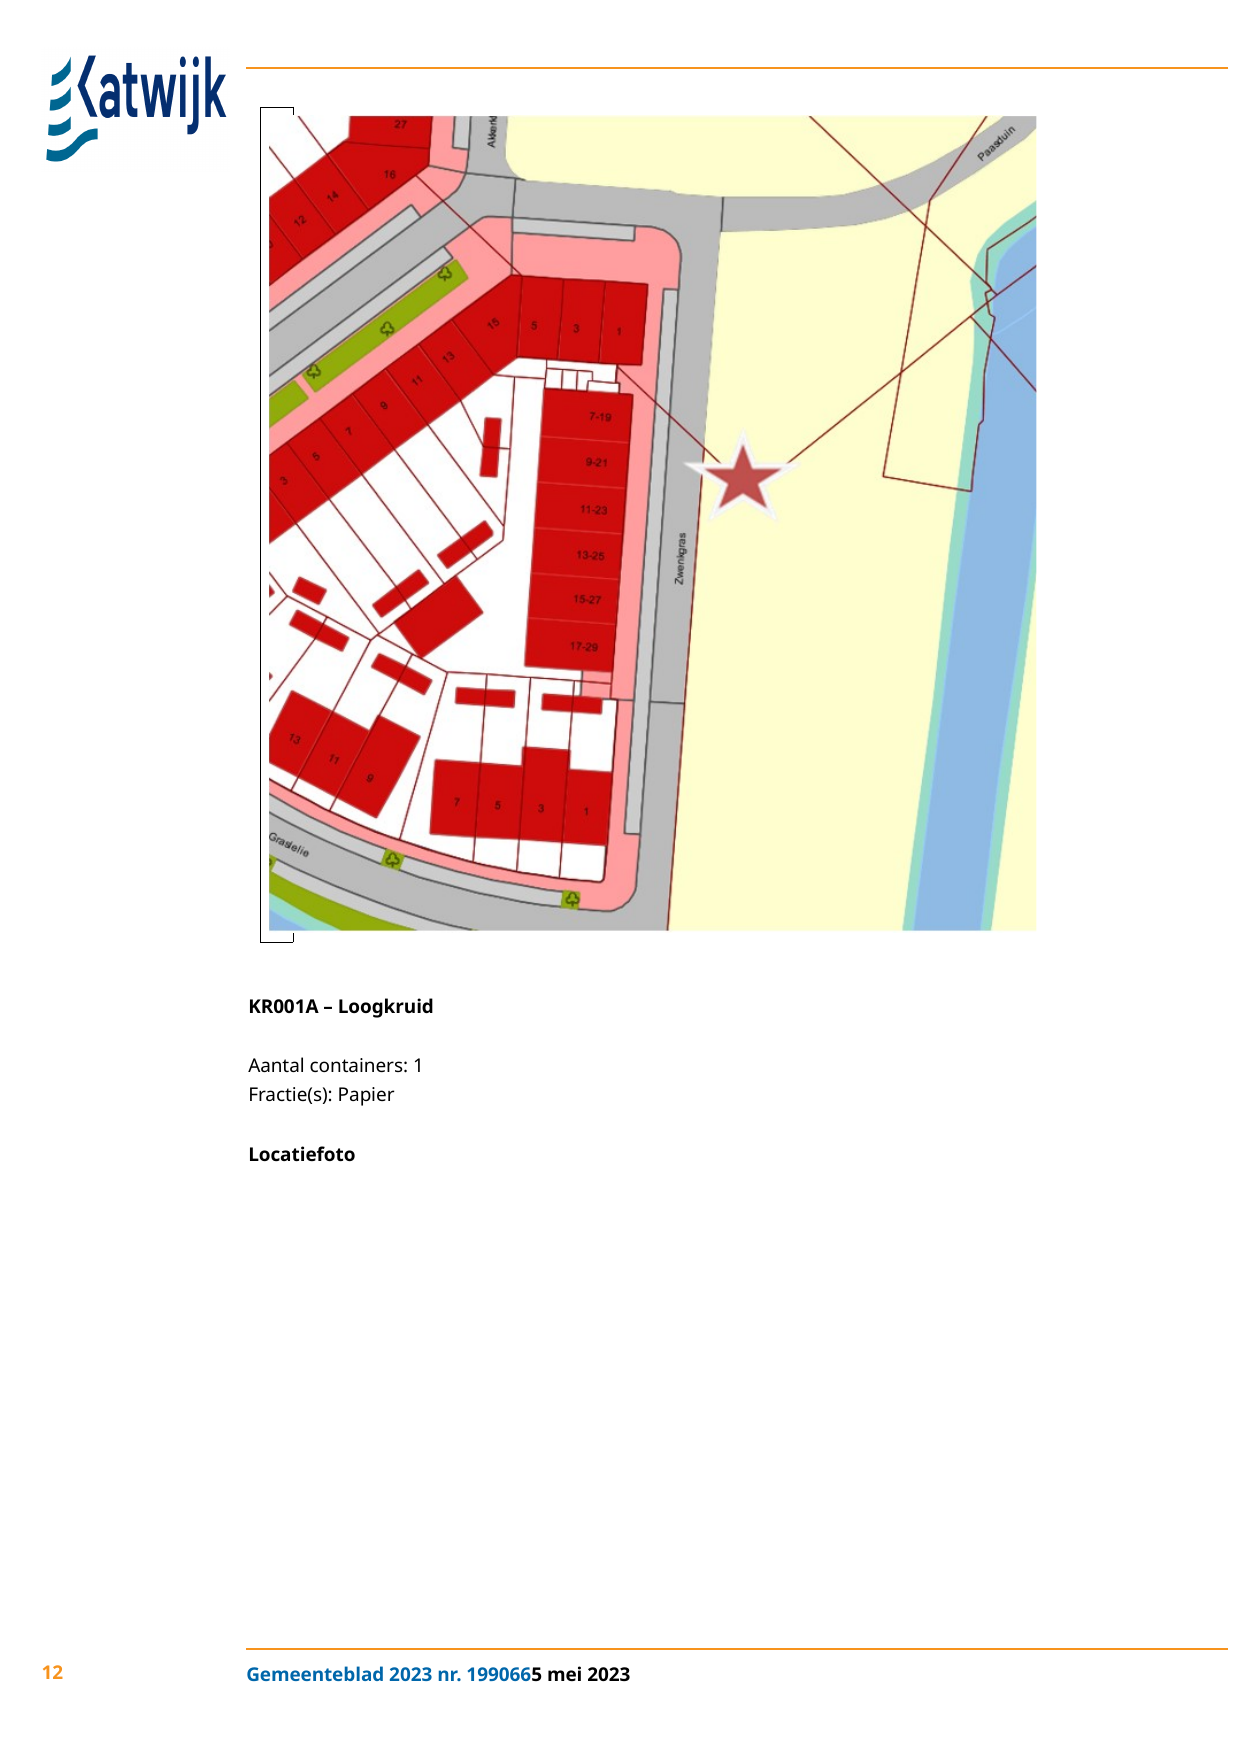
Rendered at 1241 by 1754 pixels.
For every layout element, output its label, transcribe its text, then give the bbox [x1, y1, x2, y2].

text Aantal containers: 1 [248, 1052, 1152, 1078]
text KR001A – Loogkruid [248, 993, 1152, 1018]
picture [41, 47, 231, 172]
text Fractie(s): Papier [248, 1082, 1152, 1107]
text Locatiefoto [248, 1141, 1152, 1166]
picture [268, 115, 1037, 933]
